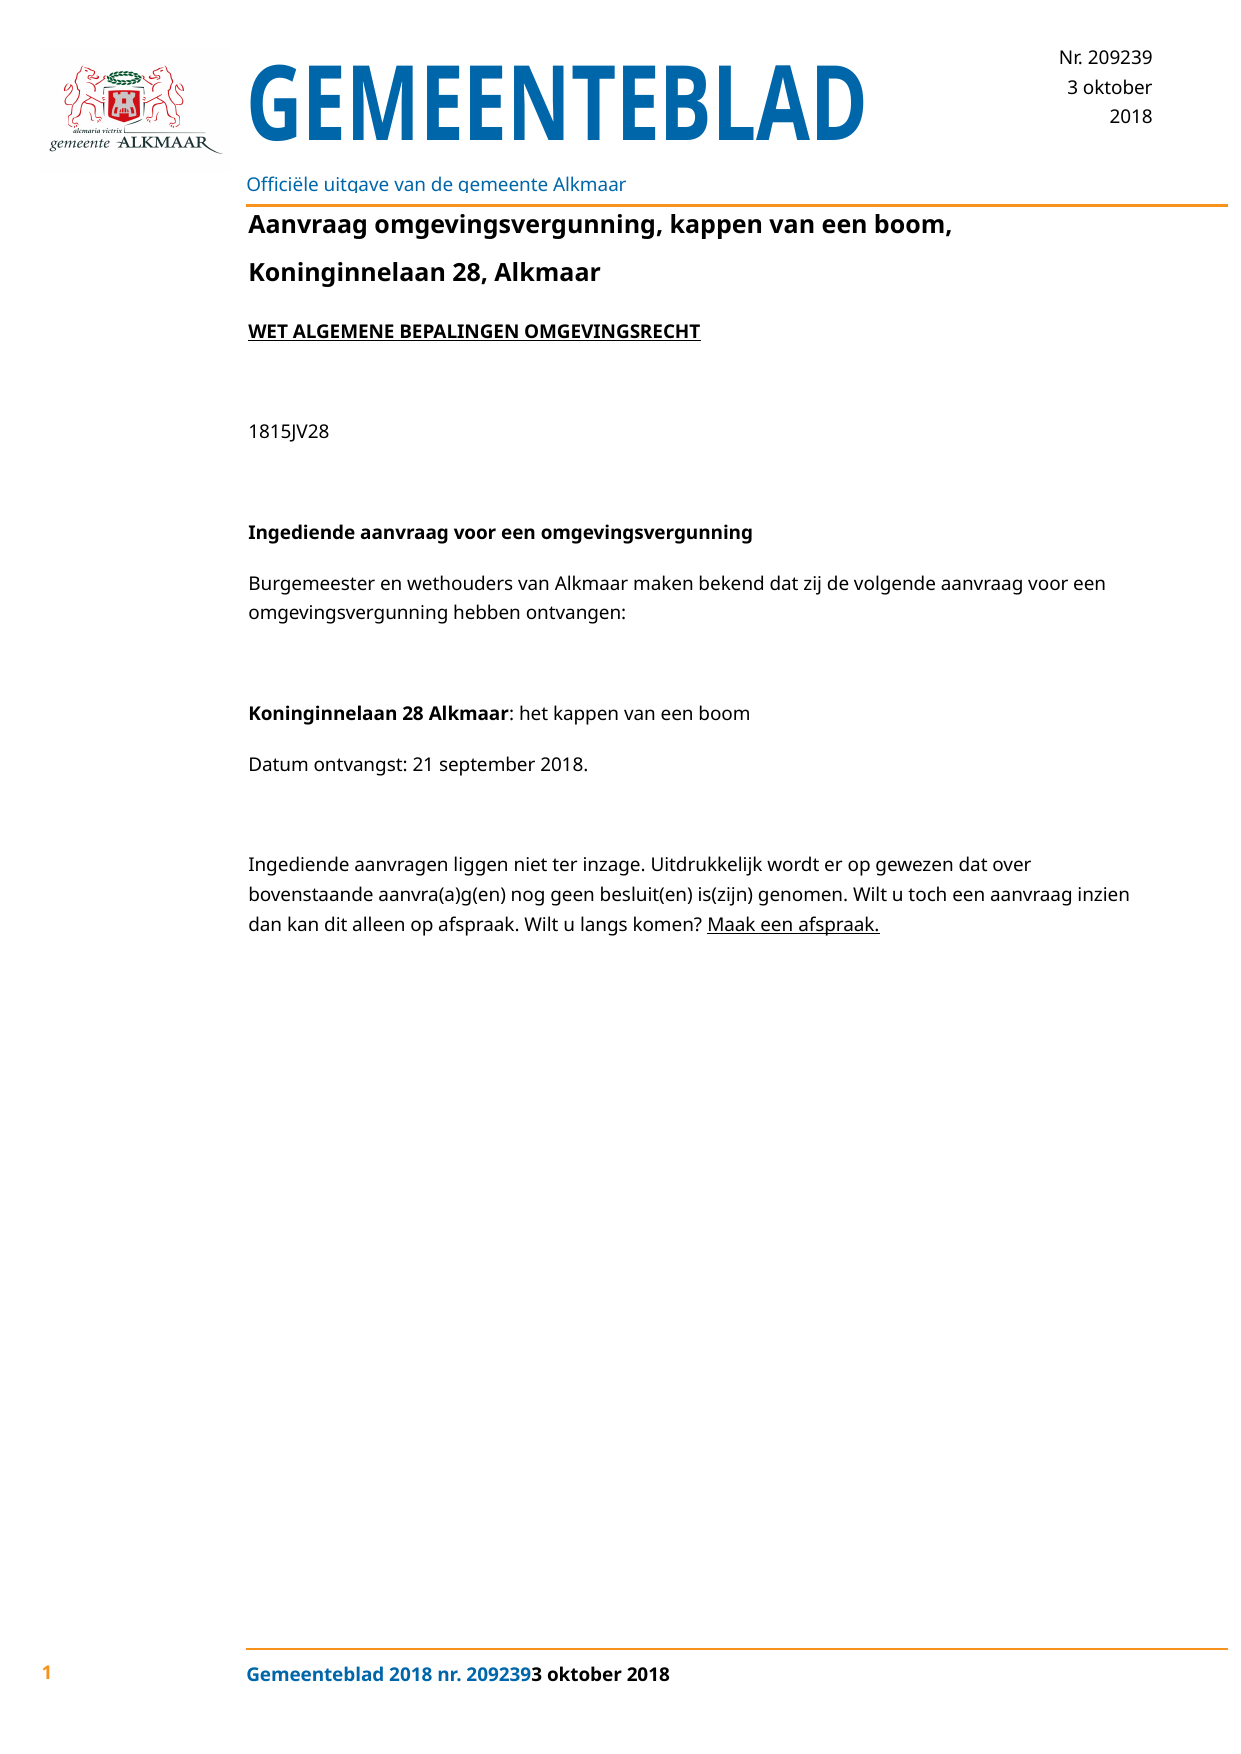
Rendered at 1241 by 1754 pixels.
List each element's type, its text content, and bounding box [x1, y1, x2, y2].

text WET ALGEMENE BEPALINGEN OMGEVINGSRECHT [248, 318, 1152, 344]
text 1815JV28 [248, 419, 1152, 444]
picture [41, 47, 231, 172]
text Koninginnelaan 28 Alkmaar: het kappen van een boom [248, 700, 1152, 726]
text Burgemeester en wethouders van Alkmaar maken bekend dat zij de volgende aanvraag voor een omgevingsvergunning hebben ontvangen: [248, 570, 1152, 625]
text Aanvraag omgevingsvergunning, kappen van een boom, Koninginnelaan 28, Alkmaar [248, 207, 1152, 288]
text Ingediende aanvraag voor een omgevingsvergunning [248, 519, 1152, 545]
text Datum ontvangst: 21 september 2018. [248, 751, 1152, 777]
text Ingediende aanvragen liggen niet ter inzage. Uitdrukkelijk wordt er op gewezen dat over bovenstaande aanvra(a)g(en) nog geen besluit(en) is(zijn) genomen. Wilt u toch een aanvraag inzien dan kan dit alleen op afspraak. Wilt u langs komen? Maak een afspraak. [248, 852, 1152, 937]
